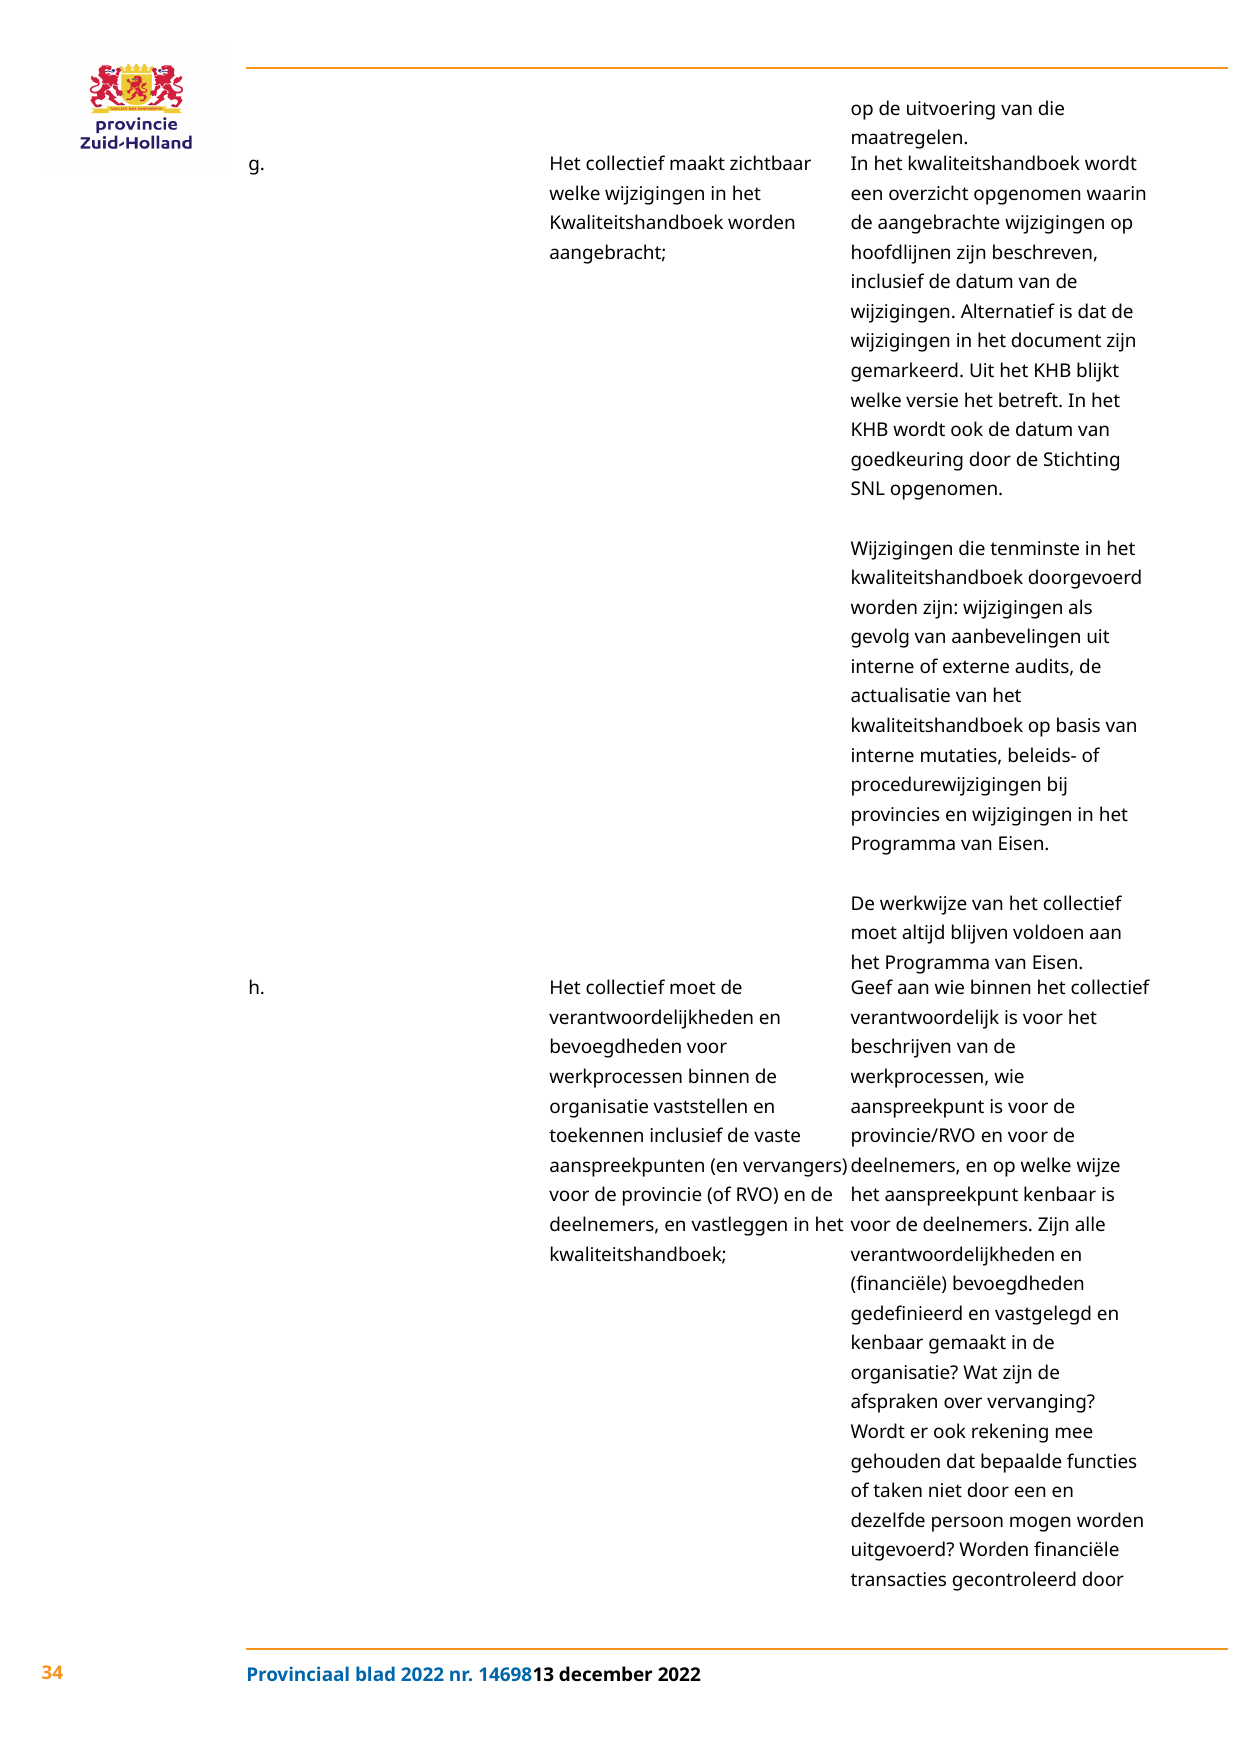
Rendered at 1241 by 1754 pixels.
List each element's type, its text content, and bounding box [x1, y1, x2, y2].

table_cell Het collectief moet de verantwoordelijkheden en bevoegdheden voor werkprocessen binnen de organisatie vaststellen en toekennen inclusief de vaste aanspreekpunten (en vervangers) voor de provincie (of RVO) en de deelnemers, en vastleggen in het kwaliteitshandboek; [549, 975, 850, 1592]
table_cell Het collectief maakt zichtbaar welke wijzigingen in het Kwaliteitshandboek worden aangebracht; [549, 150, 850, 974]
table_cell [248, 95, 549, 150]
table_cell op de uitvoering van die maatregelen. [850, 95, 1152, 150]
table_cell Geef aan wie binnen het collectief verantwoordelijk is voor het beschrijven van de werkprocessen, wie aanspreekpunt is voor de provincie/RVO en voor de deelnemers, en op welke wijze het aanspreekpunt kenbaar is voor de deelnemers. Zijn alle verantwoordelijkheden en (financiële) bevoegdheden gedefinieerd en vastgelegd en kenbaar gemaakt in de organisatie? Wat zijn de afspraken over vervanging? Wordt er ook rekening mee gehouden dat bepaalde functies of taken niet door een en dezelfde persoon mogen worden uitgevoerd? Worden financiële transacties gecontroleerd door [850, 975, 1152, 1592]
table_cell [549, 95, 850, 150]
table_cell In het kwaliteitshandboek wordt een overzicht opgenomen waarin de aangebrachte wijzigingen op hoofdlijnen zijn beschreven, inclusief de datum van de wijzigingen. Alternatief is dat de wijzigingen in het document zijn gemarkeerd. Uit het KHB blijkt welke versie het betreft. In het KHB wordt ook de datum van goedkeuring door de Stichting SNL opgenomen. Wijzigingen die tenminste in het kwaliteitshandboek doorgevoerd worden zijn: wijzigingen als gevolg van aanbevelingen uit interne of externe audits, de actualisatie van het kwaliteitshandboek op basis van interne mutaties, beleids- of procedurewijzigingen bij provincies en wijzigingen in het Programma van Eisen. De werkwijze van het collectief moet altijd blijven voldoen aan het Programma van Eisen. [850, 150, 1152, 974]
table_cell h. [248, 975, 549, 1592]
table_cell g. [248, 150, 549, 974]
picture [41, 47, 231, 172]
